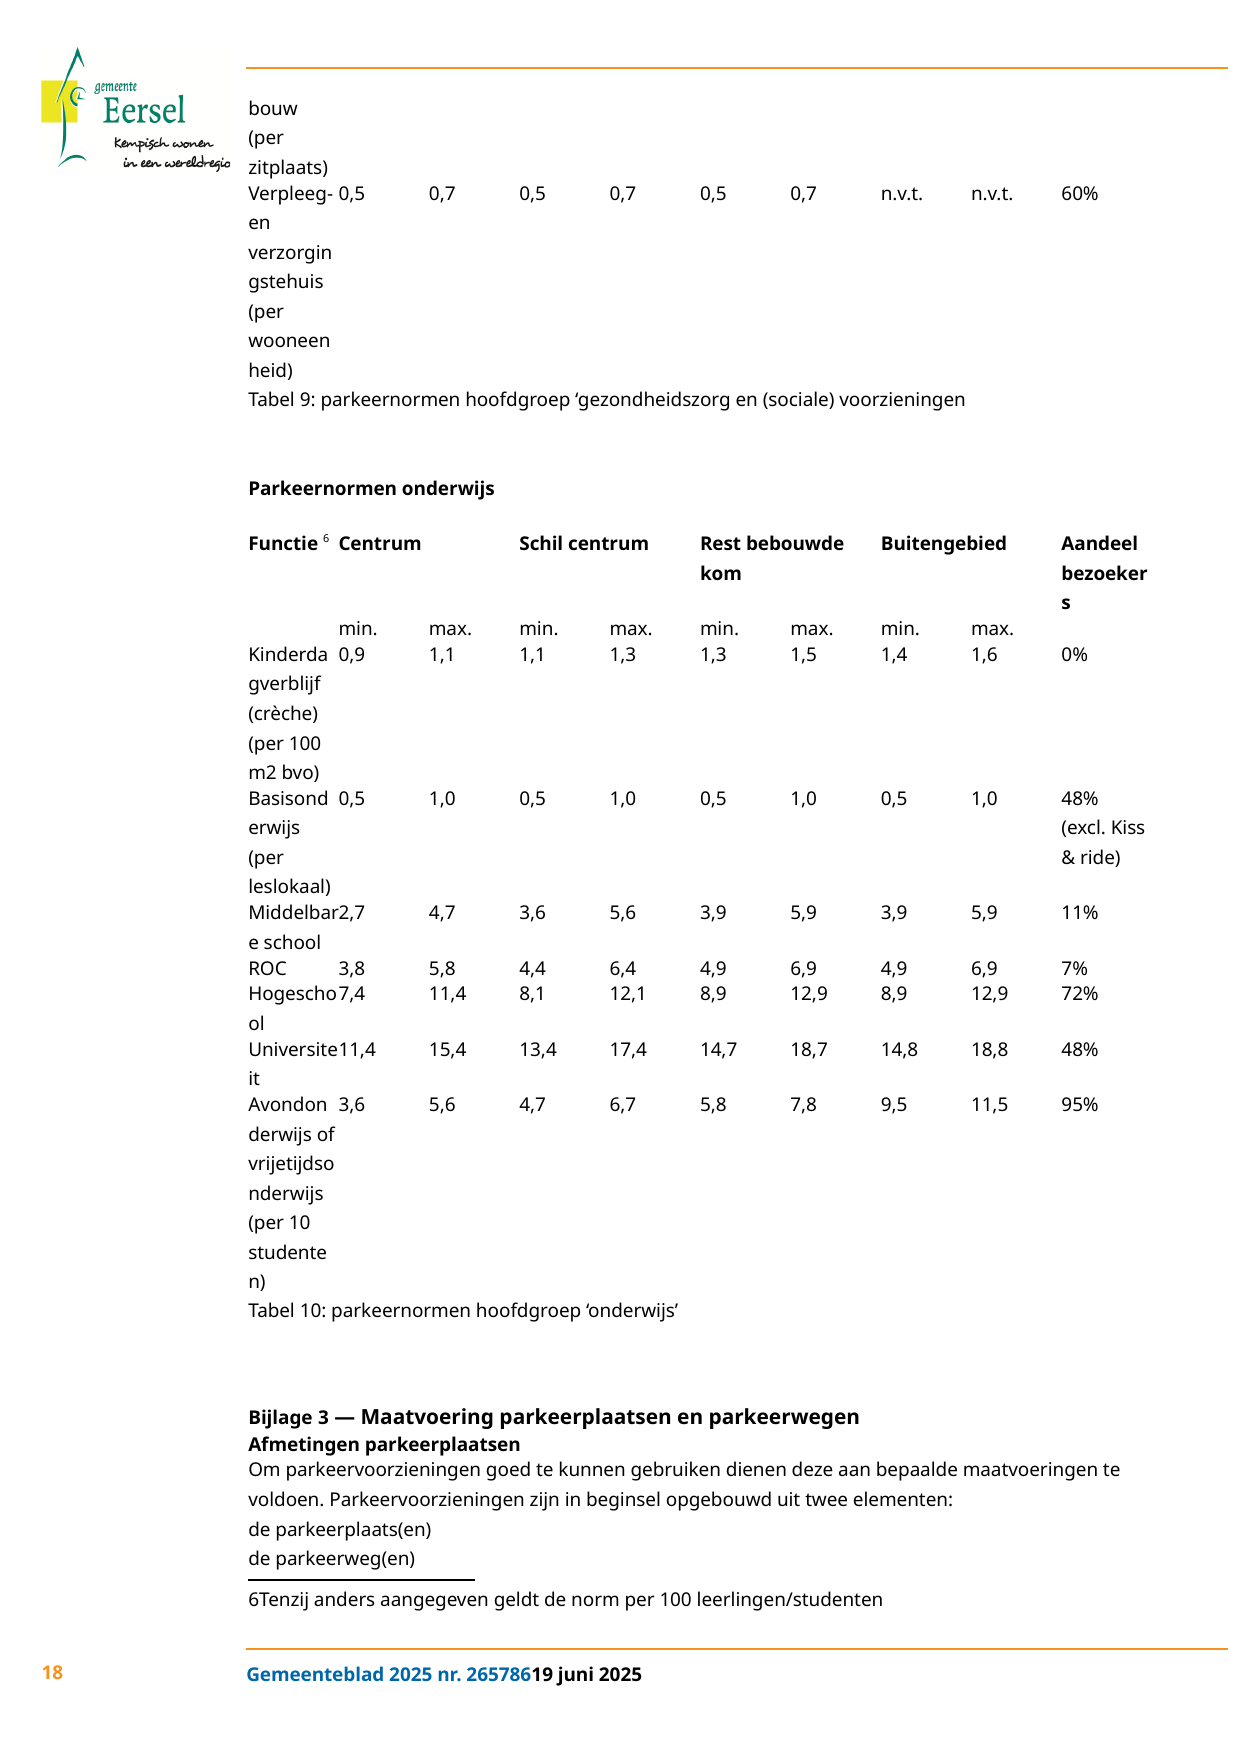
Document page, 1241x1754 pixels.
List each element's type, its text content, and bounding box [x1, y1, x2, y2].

table_cell 5,9 [790, 900, 881, 955]
table_cell min. [881, 615, 971, 641]
table_cell n.v.t. [881, 180, 971, 383]
table_cell [700, 95, 790, 180]
table_cell 3,8 [338, 955, 429, 981]
table_cell 1,0 [790, 785, 881, 899]
table_cell 4,9 [700, 955, 790, 981]
table_cell 1,6 [971, 641, 1061, 785]
table_cell 0,5 [338, 180, 429, 383]
table_cell 5,6 [429, 1091, 519, 1294]
table_cell 1,3 [700, 641, 790, 785]
text Afmetingen parkeerplaatsen [248, 1431, 1152, 1457]
table_cell 48% (excl. Kiss & ride) [1061, 785, 1152, 899]
table_cell min. [338, 615, 429, 641]
table_cell 11,4 [429, 981, 519, 1036]
table_cell 9,5 [881, 1091, 971, 1294]
table_header Rest bebouwde kom [700, 530, 881, 615]
table_cell 2,7 [338, 900, 429, 955]
table_cell 11,4 [338, 1036, 429, 1091]
table_cell n.v.t. [971, 180, 1061, 383]
table_cell 0,7 [790, 180, 881, 383]
table_cell 17,4 [609, 1036, 700, 1091]
table_cell 13,4 [519, 1036, 609, 1091]
table_cell [971, 95, 1061, 180]
table_cell 3,6 [519, 900, 609, 955]
table_cell [1061, 615, 1152, 641]
table_cell 11% [1061, 900, 1152, 955]
text Tabel 9: parkeernormen hoofdgroep ‘gezondheidszorg en (sociale) voorzieningen [248, 386, 1152, 412]
table_cell min. [700, 615, 790, 641]
table_cell [1061, 95, 1152, 180]
table_cell 0,7 [609, 180, 700, 383]
table_cell Verpleeg- en verzorgingstehuis (per wooneenheid) [248, 180, 338, 383]
table_cell [519, 95, 609, 180]
table_cell Middelbare school [248, 900, 338, 955]
table_cell Avondonderwijs of vrijetijdsonderwijs (per 10 studenten) [248, 1091, 338, 1294]
table_cell 15,4 [429, 1036, 519, 1091]
table_cell Kinderdagverblijf (crèche) (per 100 m2 bvo) [248, 641, 338, 785]
table_cell 0,7 [429, 180, 519, 383]
table_cell 72% [1061, 981, 1152, 1036]
table_cell 1,0 [971, 785, 1061, 899]
table_cell [790, 95, 881, 180]
table_cell 95% [1061, 1091, 1152, 1294]
table_cell 12,9 [971, 981, 1061, 1036]
text de parkeerplaats(en) [248, 1516, 1152, 1541]
table_cell 1,3 [609, 641, 700, 785]
text Bijlage 3 — Maatvoering parkeerplaatsen en parkeerwegen [248, 1402, 1152, 1431]
table_header Functie [248, 530, 338, 615]
table_cell 1,4 [881, 641, 971, 785]
table_cell 12,9 [790, 981, 881, 1036]
table_cell 5,8 [700, 1091, 790, 1294]
table_cell 6,9 [971, 955, 1061, 981]
table_cell 0,5 [338, 785, 429, 899]
table_cell [338, 95, 429, 180]
table_cell 6,7 [609, 1091, 700, 1294]
table_cell 6,4 [609, 955, 700, 981]
text de parkeerweg(en) [248, 1545, 1152, 1571]
table_cell 7,4 [338, 981, 429, 1036]
table_header Buitengebied [881, 530, 1061, 615]
table_cell 0,5 [881, 785, 971, 899]
table_cell 0,5 [519, 785, 609, 899]
table_cell 0,5 [519, 180, 609, 383]
table_cell 4,7 [429, 900, 519, 955]
table_cell 48% [1061, 1036, 1152, 1091]
text Tabel 10: parkeernormen hoofdgroep ‘onderwijs’ [248, 1298, 1152, 1323]
table_cell 5,9 [971, 900, 1061, 955]
table_cell 1,1 [429, 641, 519, 785]
table_cell [881, 95, 971, 180]
table_cell [429, 95, 519, 180]
table_cell max. [971, 615, 1061, 641]
table_cell 1,0 [429, 785, 519, 899]
table_cell 14,7 [700, 1036, 790, 1091]
table_cell Universiteit [248, 1036, 338, 1091]
table_cell 12,1 [609, 981, 700, 1036]
table_cell 4,4 [519, 955, 609, 981]
table_cell 1,5 [790, 641, 881, 785]
table_cell 0,5 [700, 785, 790, 899]
table_cell 3,9 [700, 900, 790, 955]
table_cell Basisonderwijs (per leslokaal) [248, 785, 338, 899]
table_cell 8,1 [519, 981, 609, 1036]
table_cell 4,7 [519, 1091, 609, 1294]
table_cell 1,0 [609, 785, 700, 899]
table_cell 3,9 [881, 900, 971, 955]
table_cell 18,8 [971, 1036, 1061, 1091]
table_cell 4,9 [881, 955, 971, 981]
table_cell Hogeschool [248, 981, 338, 1036]
table_cell 60% [1061, 180, 1152, 383]
table_cell 1,1 [519, 641, 609, 785]
table_cell 5,8 [429, 955, 519, 981]
table_cell 5,6 [609, 900, 700, 955]
table_cell [609, 95, 700, 180]
table_header Schil centrum [519, 530, 700, 615]
table_header Aandeel bezoekers [1061, 530, 1152, 615]
table_cell max. [609, 615, 700, 641]
table_cell [248, 615, 338, 641]
table_cell 3,6 [338, 1091, 429, 1294]
table_cell 7,8 [790, 1091, 881, 1294]
table_cell 8,9 [700, 981, 790, 1036]
table_cell 6,9 [790, 955, 881, 981]
table_cell 8,9 [881, 981, 971, 1036]
table_cell ROC [248, 955, 338, 981]
table_cell 11,5 [971, 1091, 1061, 1294]
table_cell min. [519, 615, 609, 641]
table_header Centrum [338, 530, 519, 615]
table_cell 7% [1061, 955, 1152, 981]
table_cell max. [790, 615, 881, 641]
table_cell 0,5 [700, 180, 790, 383]
text Parkeernormen onderwijs [248, 475, 1152, 501]
table_cell 0,9 [338, 641, 429, 785]
table_cell 18,7 [790, 1036, 881, 1091]
table_cell 0% [1061, 641, 1152, 785]
table_cell 14,8 [881, 1036, 971, 1091]
table_cell max. [429, 615, 519, 641]
text Om parkeervoorzieningen goed te kunnen gebruiken dienen deze aan bepaalde maatvoeringen te voldoen. Parkeervoorzieningen zijn in beginsel opgebouwd uit twee elementen: [248, 1457, 1152, 1512]
table_cell bouw (per zitplaats) [248, 95, 338, 180]
picture [41, 47, 231, 172]
